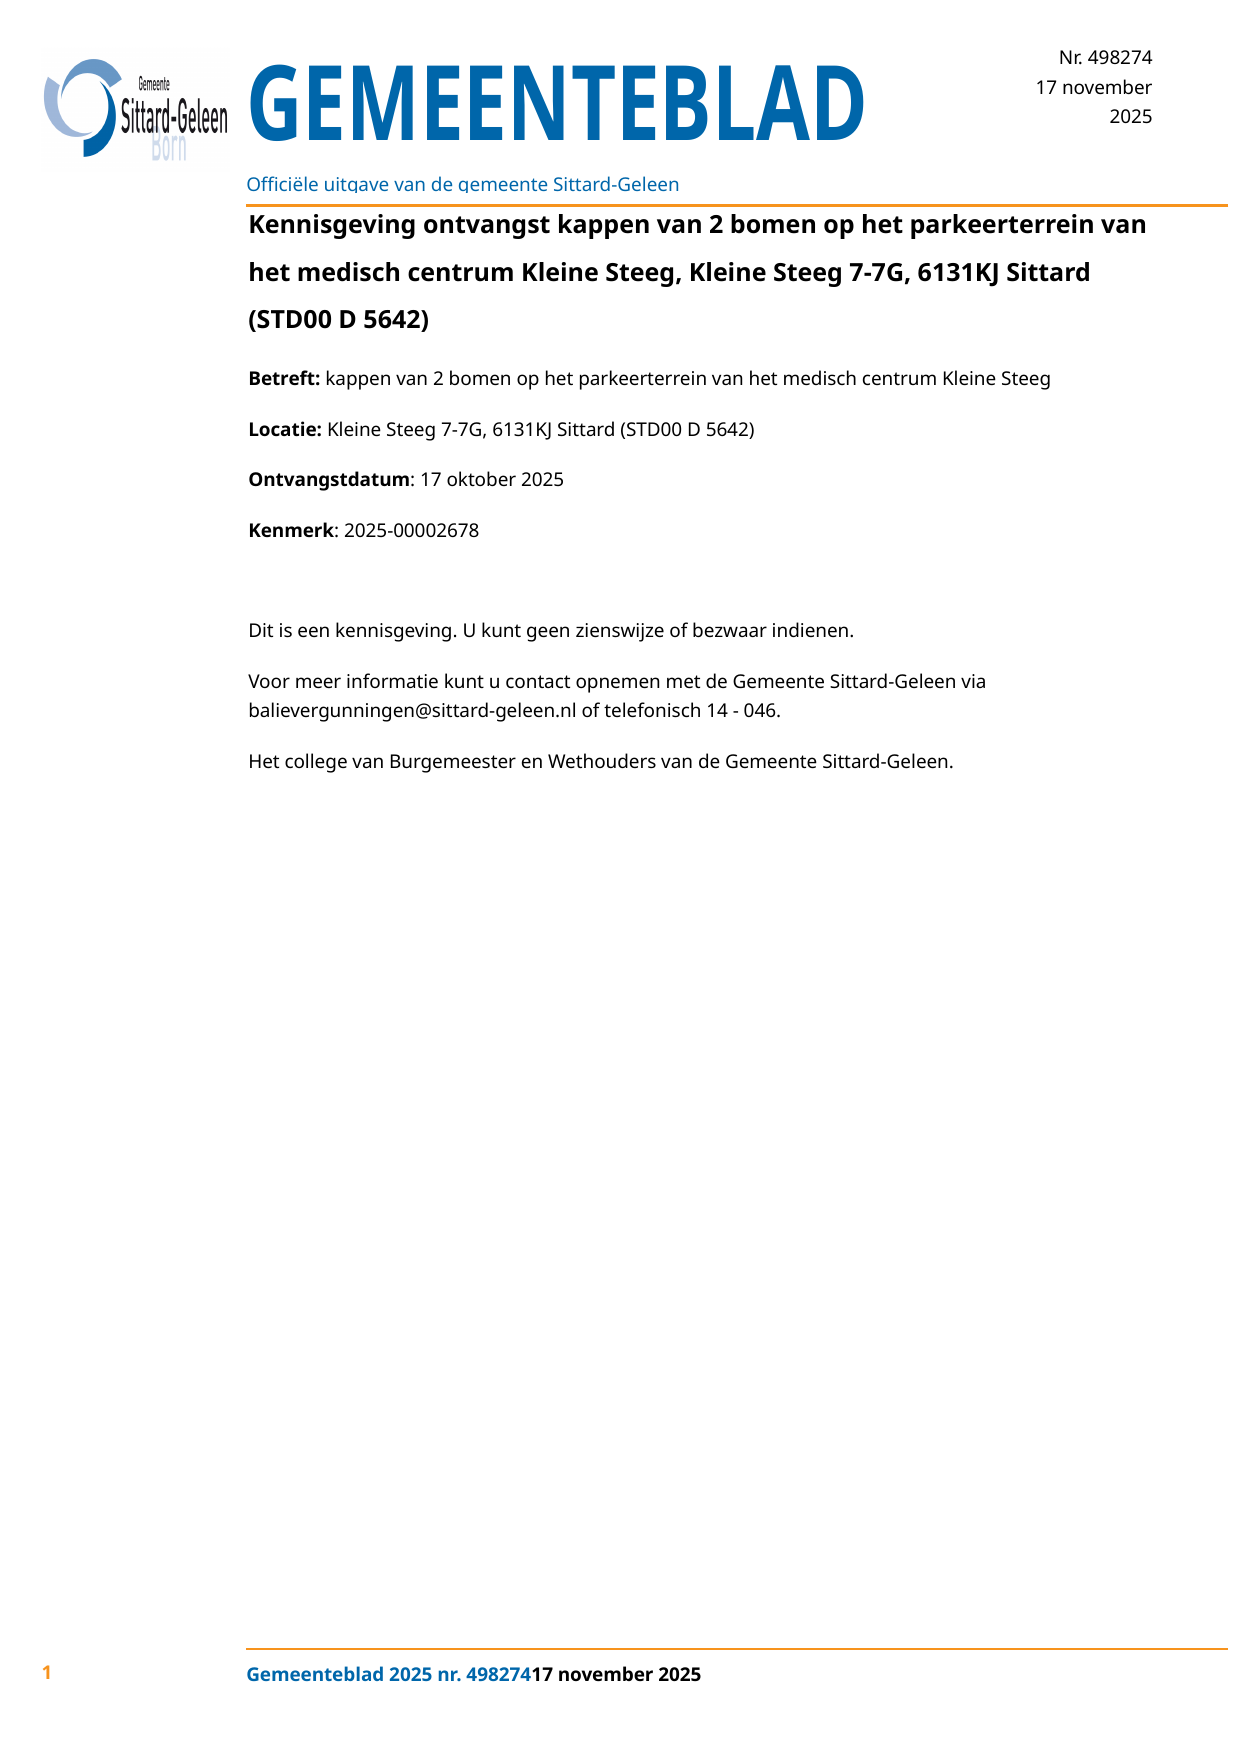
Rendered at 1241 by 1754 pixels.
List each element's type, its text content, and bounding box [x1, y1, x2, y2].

text Het college van Burgemeester en Wethouders van de Gemeente Sittard-Geleen. [248, 748, 1152, 774]
picture [41, 47, 231, 172]
text Voor meer informatie kunt u contact opnemen met de Gemeente Sittard-Geleen via balievergunningen@sittard-geleen.nl of telefonisch 14 - 046. [248, 668, 1152, 723]
text Kenmerk: 2025-00002678 [248, 517, 1152, 542]
text Locatie: Kleine Steeg 7-7G, 6131KJ Sittard (STD00 D 5642) [248, 416, 1152, 442]
text Ontvangstdatum: 17 oktober 2025 [248, 466, 1152, 492]
text Dit is een kennisgeving. U kunt geen zienswijze of bezwaar indienen. [248, 618, 1152, 643]
text Betreft: kappen van 2 bomen op het parkeerterrein van het medisch centrum Kleine Steeg [248, 366, 1152, 391]
text Kennisgeving ontvangst kappen van 2 bomen op het parkeerterrein van het medisch centrum Kleine Steeg, Kleine Steeg 7-7G, 6131KJ Sittard (STD00 D 5642) [248, 207, 1152, 336]
